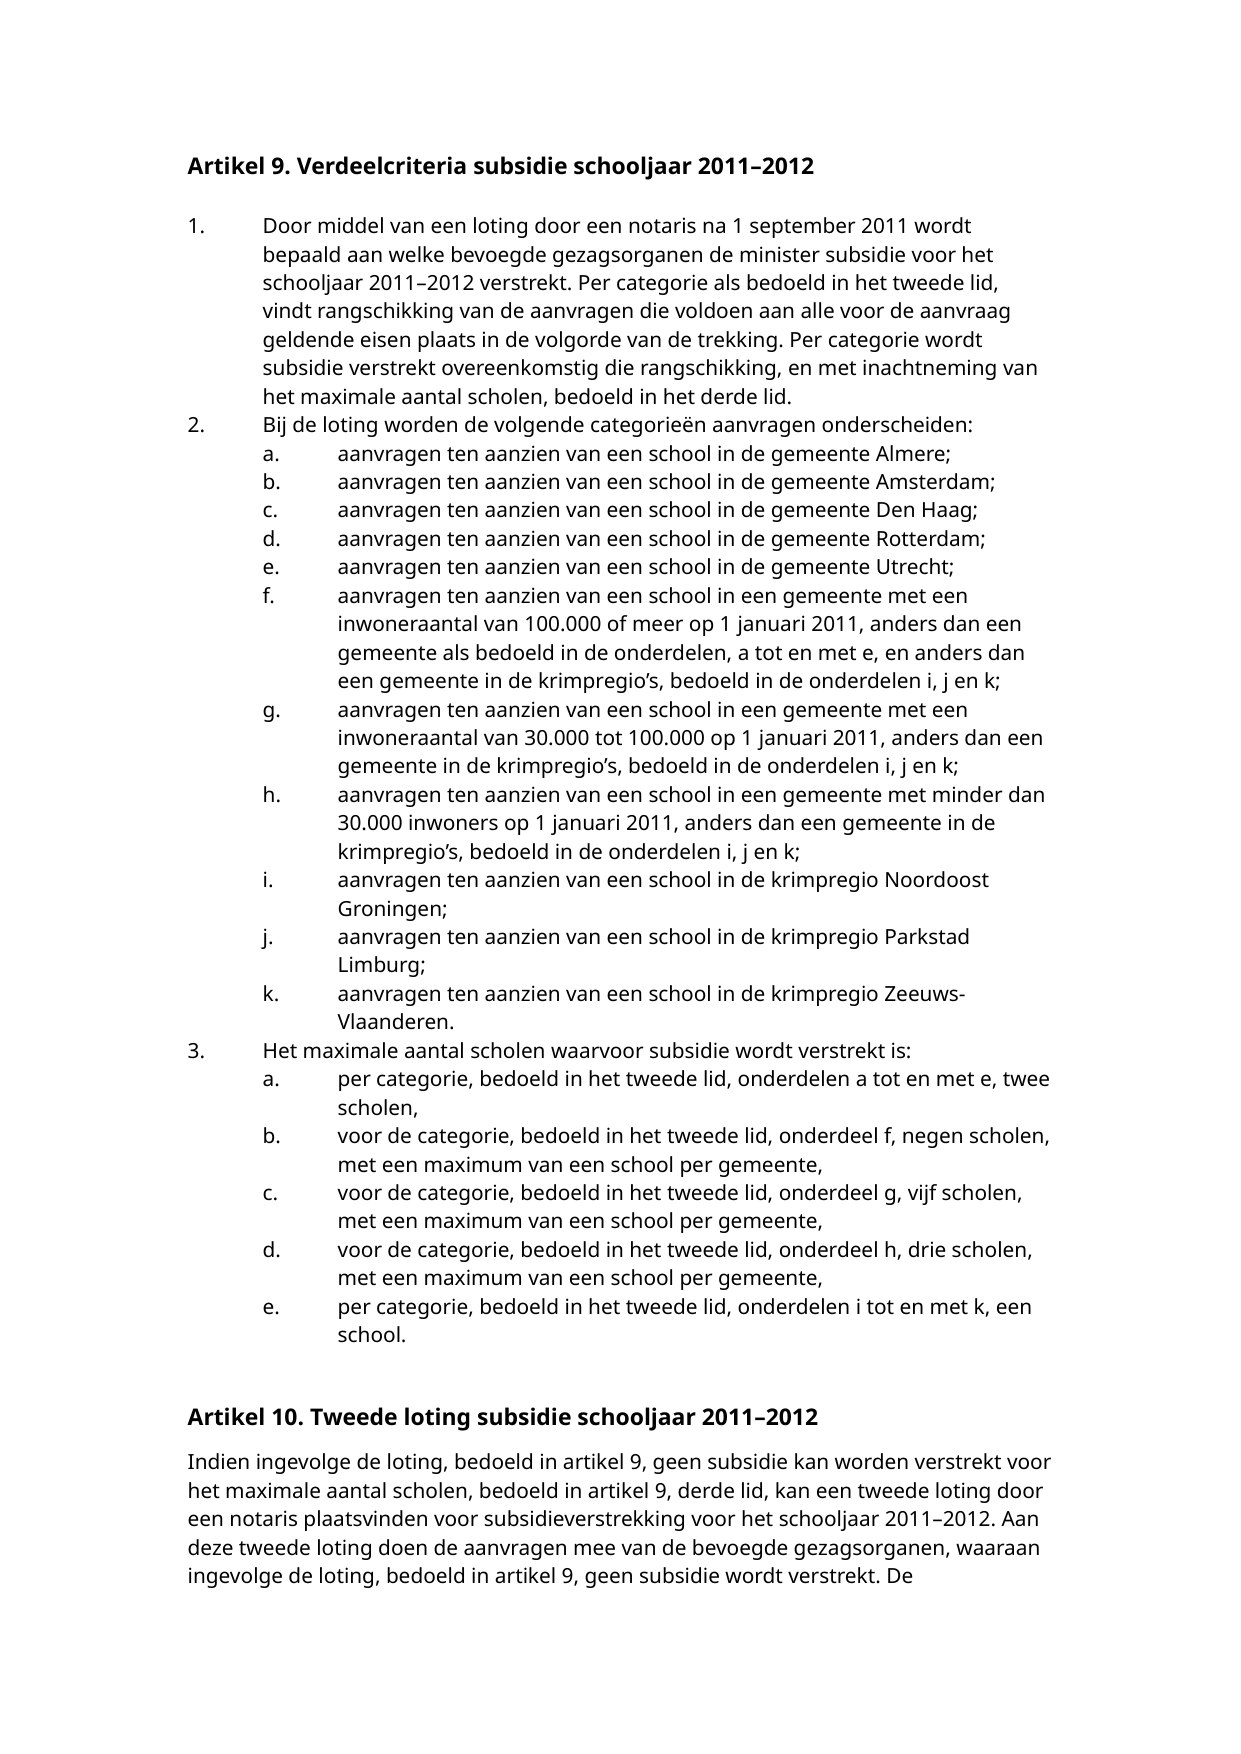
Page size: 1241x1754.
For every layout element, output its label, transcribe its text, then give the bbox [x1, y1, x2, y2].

list aanvragen ten aanzien van een school in de gemeente Almere; [262, 439, 1053, 467]
list aanvragen ten aanzien van een school in een gemeente met een inwoneraantal van 30.000 tot 100.000 op 1 januari 2011, anders dan een gemeente in de krimpregio’s, bedoeld in de onderdelen i, j en k; [262, 695, 1053, 780]
subtitle Artikel 10. Tweede loting subsidie schooljaar 2011–2012 [187, 1401, 1053, 1432]
list aanvragen ten aanzien van een school in de krimpregio Zeeuws-Vlaanderen. [262, 979, 1053, 1036]
text Indien ingevolge de loting, bedoeld in artikel 9, geen subsidie kan worden verstrekt voor het maximale aantal scholen, bedoeld in artikel 9, derde lid, kan een tweede loting door een notaris plaatsvinden voor subsidieverstrekking voor het schooljaar 2011–2012. Aan deze tweede loting doen de aanvragen mee van de bevoegde gezagsorganen, waaraan ingevolge de loting, bedoeld in artikel 9, geen subsidie wordt verstrekt. De [187, 1447, 1053, 1590]
list aanvragen ten aanzien van een school in de gemeente Den Haag; [262, 496, 1053, 524]
list aanvragen ten aanzien van een school in een gemeente met minder dan 30.000 inwoners op 1 januari 2011, anders dan een gemeente in de krimpregio’s, bedoeld in de onderdelen i, j en k; [262, 780, 1053, 865]
list aanvragen ten aanzien van een school in een gemeente met een inwoneraantal van 100.000 of meer op 1 januari 2011, anders dan een gemeente als bedoeld in de onderdelen, a tot en met e, en anders dan een gemeente in de krimpregio’s, bedoeld in de onderdelen i, j en k; [262, 581, 1053, 695]
list voor de categorie, bedoeld in het tweede lid, onderdeel f, negen scholen, met een maximum van een school per gemeente, [262, 1121, 1053, 1178]
list aanvragen ten aanzien van een school in de krimpregio Parkstad Limburg; [262, 922, 1053, 979]
list Bij de loting worden de volgende categorieën aanvragen onderscheiden: [187, 410, 1053, 439]
list voor de categorie, bedoeld in het tweede lid, onderdeel h, drie scholen, met een maximum van een school per gemeente, [262, 1235, 1053, 1292]
list per categorie, bedoeld in het tweede lid, onderdelen a tot en met e, twee scholen, [262, 1064, 1053, 1121]
list aanvragen ten aanzien van een school in de krimpregio Noordoost Groningen; [262, 865, 1053, 922]
list aanvragen ten aanzien van een school in de gemeente Rotterdam; [262, 524, 1053, 552]
list per categorie, bedoeld in het tweede lid, onderdelen i tot en met k, een school. [262, 1292, 1053, 1349]
list voor de categorie, bedoeld in het tweede lid, onderdeel g, vijf scholen, met een maximum van een school per gemeente, [262, 1178, 1053, 1235]
list aanvragen ten aanzien van een school in de gemeente Utrecht; [262, 552, 1053, 581]
list Door middel van een loting door een notaris na 1 september 2011 wordt bepaald aan welke bevoegde gezagsorganen de minister subsidie voor het schooljaar 2011–2012 verstrekt. Per categorie als bedoeld in het tweede lid, vindt rangschikking van de aanvragen die voldoen aan alle voor de aanvraag geldende eisen plaats in de volgorde van de trekking. Per categorie wordt subsidie verstrekt overeenkomstig die rangschikking, en met inachtneming van het maximale aantal scholen, bedoeld in het derde lid. [187, 211, 1053, 410]
list Het maximale aantal scholen waarvoor subsidie wordt verstrekt is: [187, 1036, 1053, 1064]
subtitle Artikel 9. Verdeelcriteria subsidie schooljaar 2011–2012 [187, 150, 1053, 181]
list aanvragen ten aanzien van een school in de gemeente Amsterdam; [262, 467, 1053, 496]
